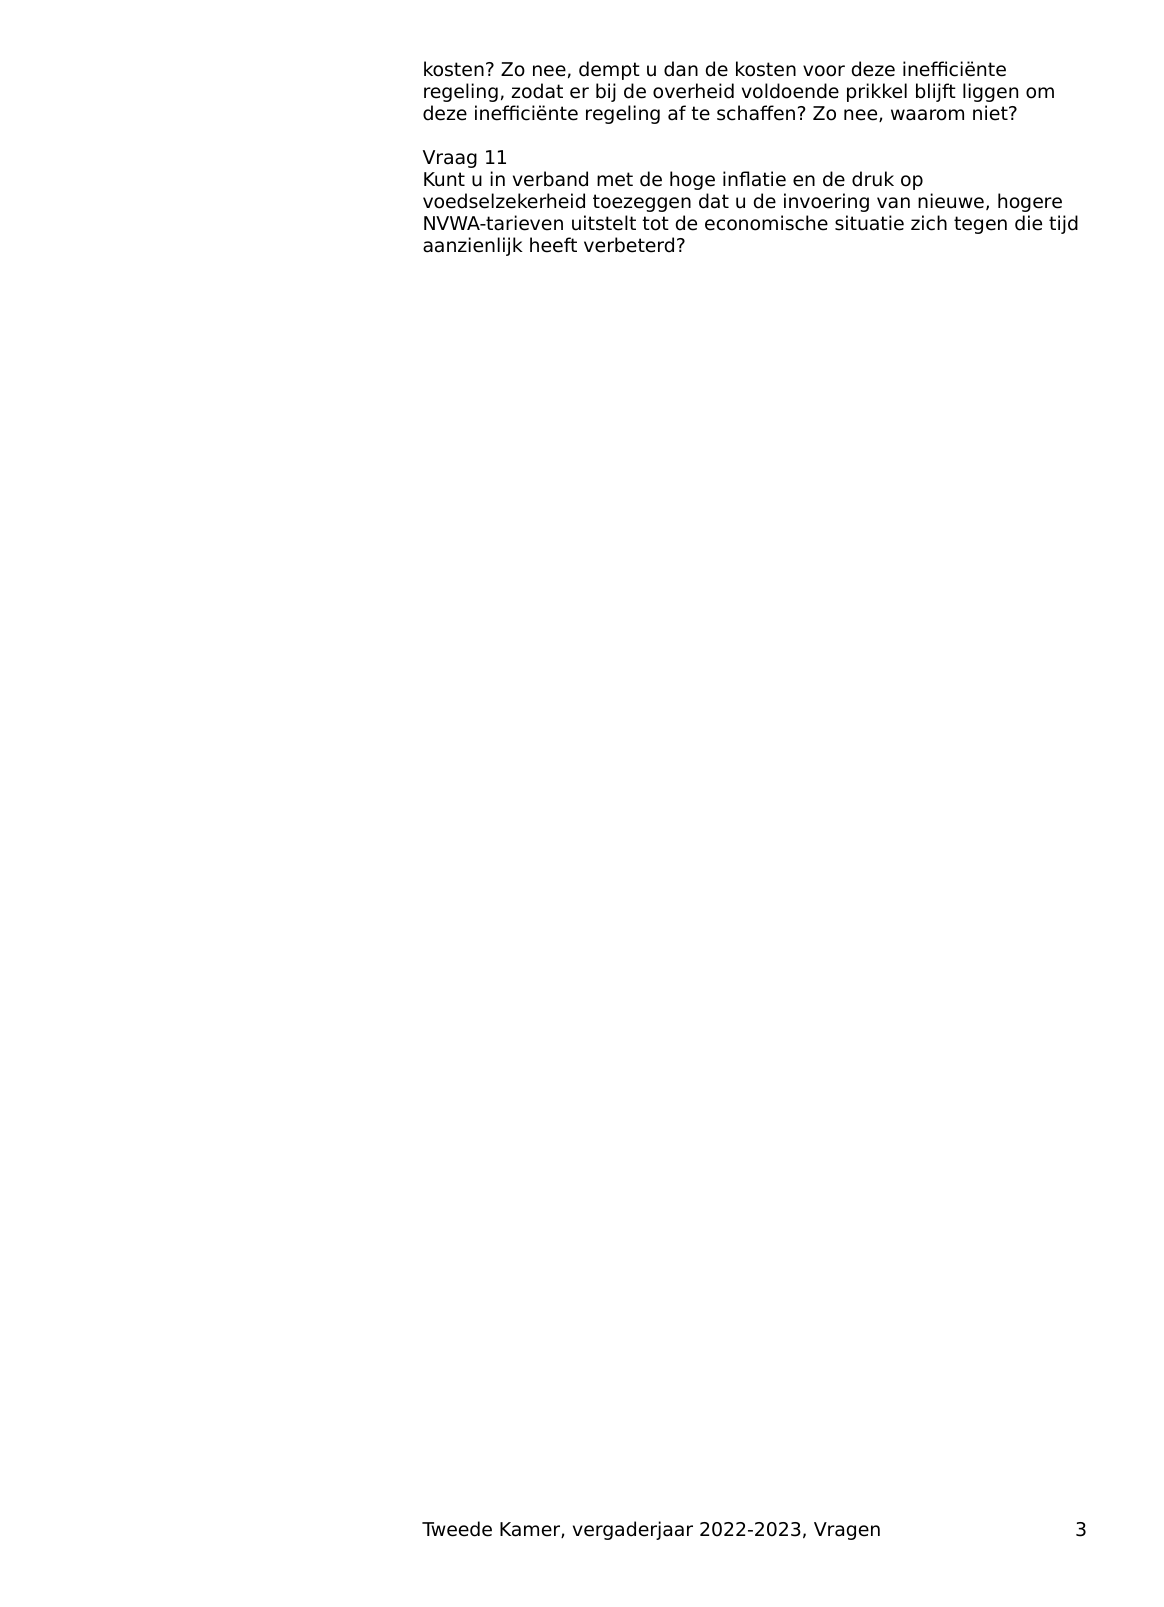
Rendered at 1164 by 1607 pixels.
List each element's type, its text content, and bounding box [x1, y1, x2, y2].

text kosten? Zo nee, dempt u dan de kosten voor deze inefficiënte regeling, zodat er bij de overheid voldoende prikkel blijft liggen om deze inefficiënte regeling af te schaffen? Zo nee, waarom niet? [422, 59, 1087, 125]
text Kunt u in verband met de hoge inflatie en de druk op voedselzekerheid toezeggen dat u de invoering van nieuwe, hogere NVWA-tarieven uitstelt tot de economische situatie zich tegen die tijd aanzienlijk heeft verbeterd? [422, 169, 1087, 257]
text Vraag 11 [422, 147, 1087, 169]
